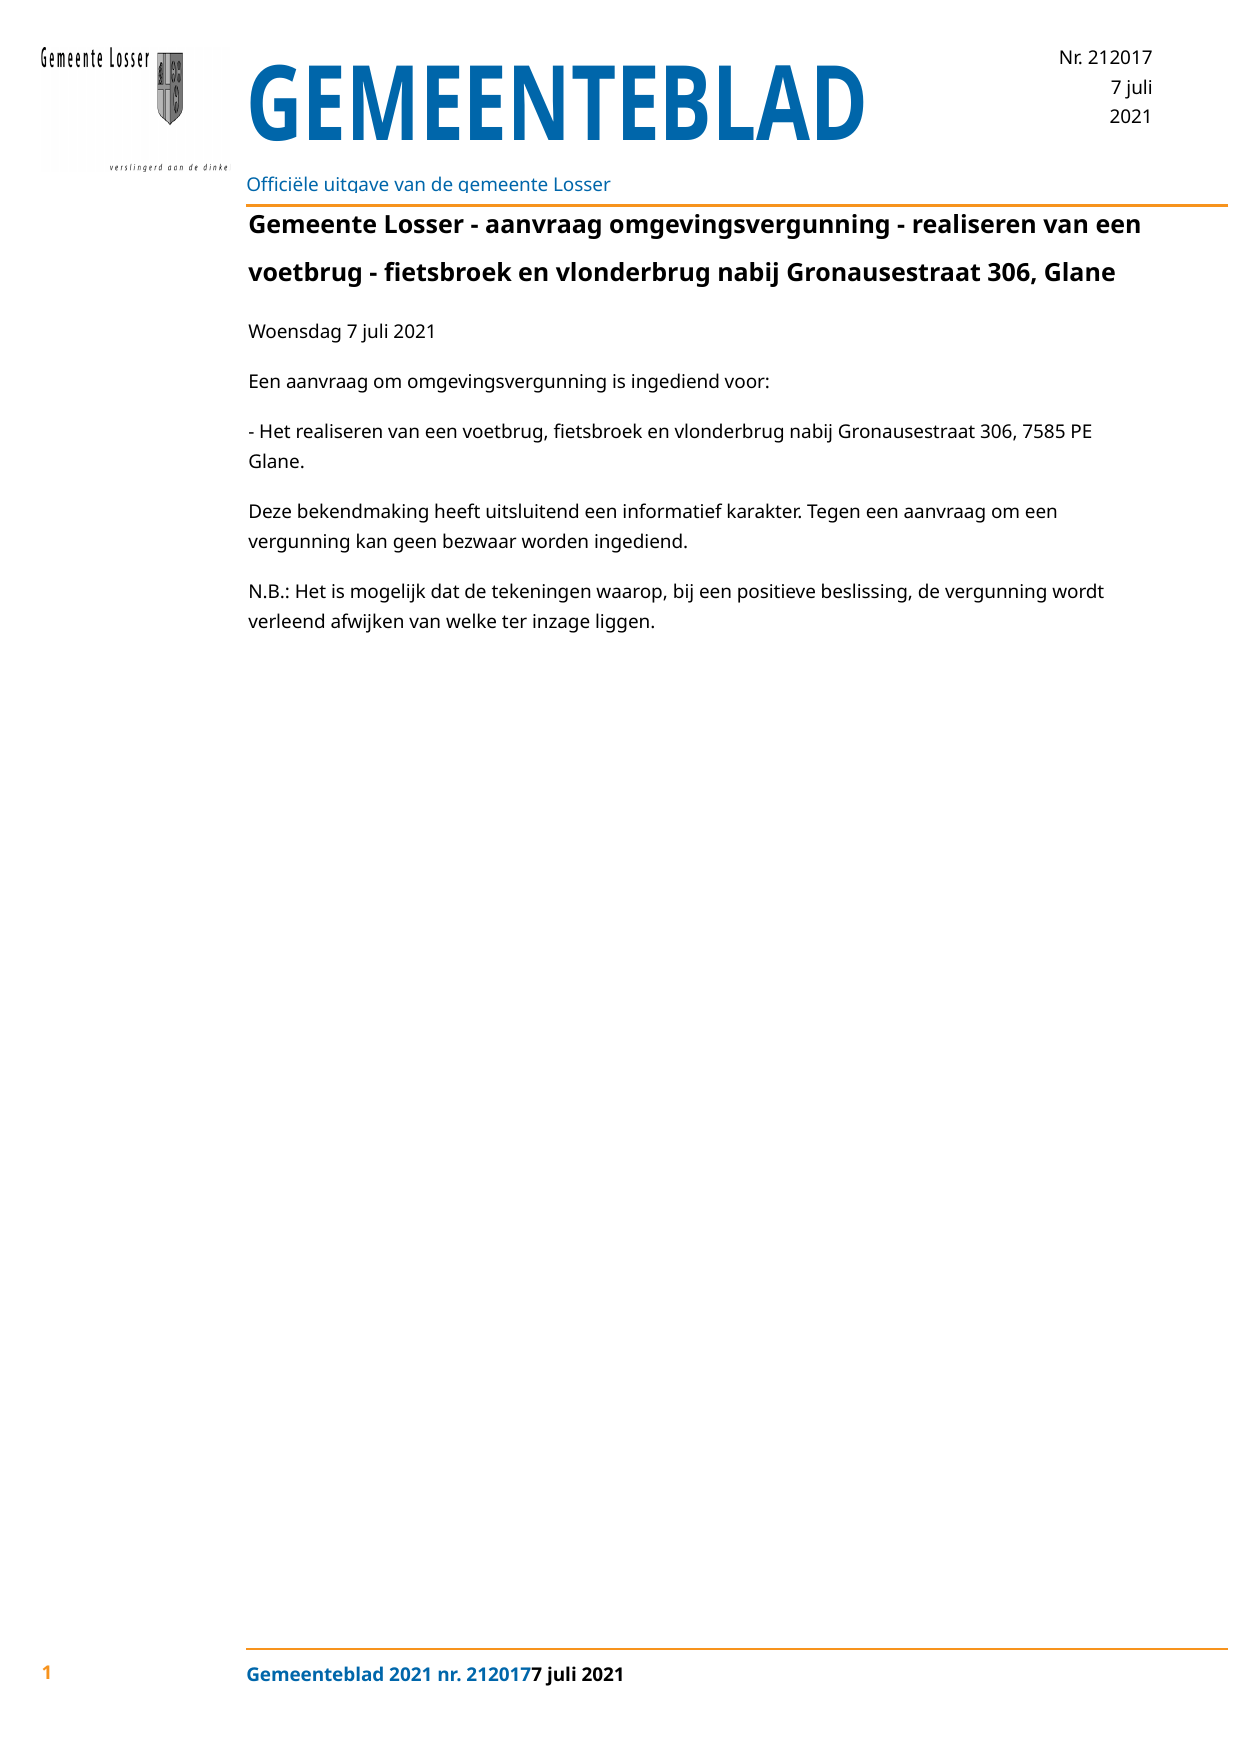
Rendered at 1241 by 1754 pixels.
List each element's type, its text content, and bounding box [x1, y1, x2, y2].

text N.B.: Het is mogelijk dat de tekeningen waarop, bij een positieve beslissing, de vergunning wordt verleend afwijken van welke ter inzage liggen. [248, 579, 1152, 634]
text Een aanvraag om omgevingsvergunning is ingediend voor: [248, 368, 1152, 394]
picture [41, 47, 231, 172]
text Deze bekendmaking heeft uitsluitend een informatief karakter. Tegen een aanvraag om een vergunning kan geen bezwaar worden ingediend. [248, 499, 1152, 554]
text - Het realiseren van een voetbrug, fietsbroek en vlonderbrug nabij Gronausestraat 306, 7585 PE Glane. [248, 419, 1152, 474]
text Gemeente Losser - aanvraag omgevingsvergunning - realiseren van een voetbrug - fietsbroek en vlonderbrug nabij Gronausestraat 306, Glane [248, 207, 1152, 288]
text Woensdag 7 juli 2021 [248, 318, 1152, 344]
